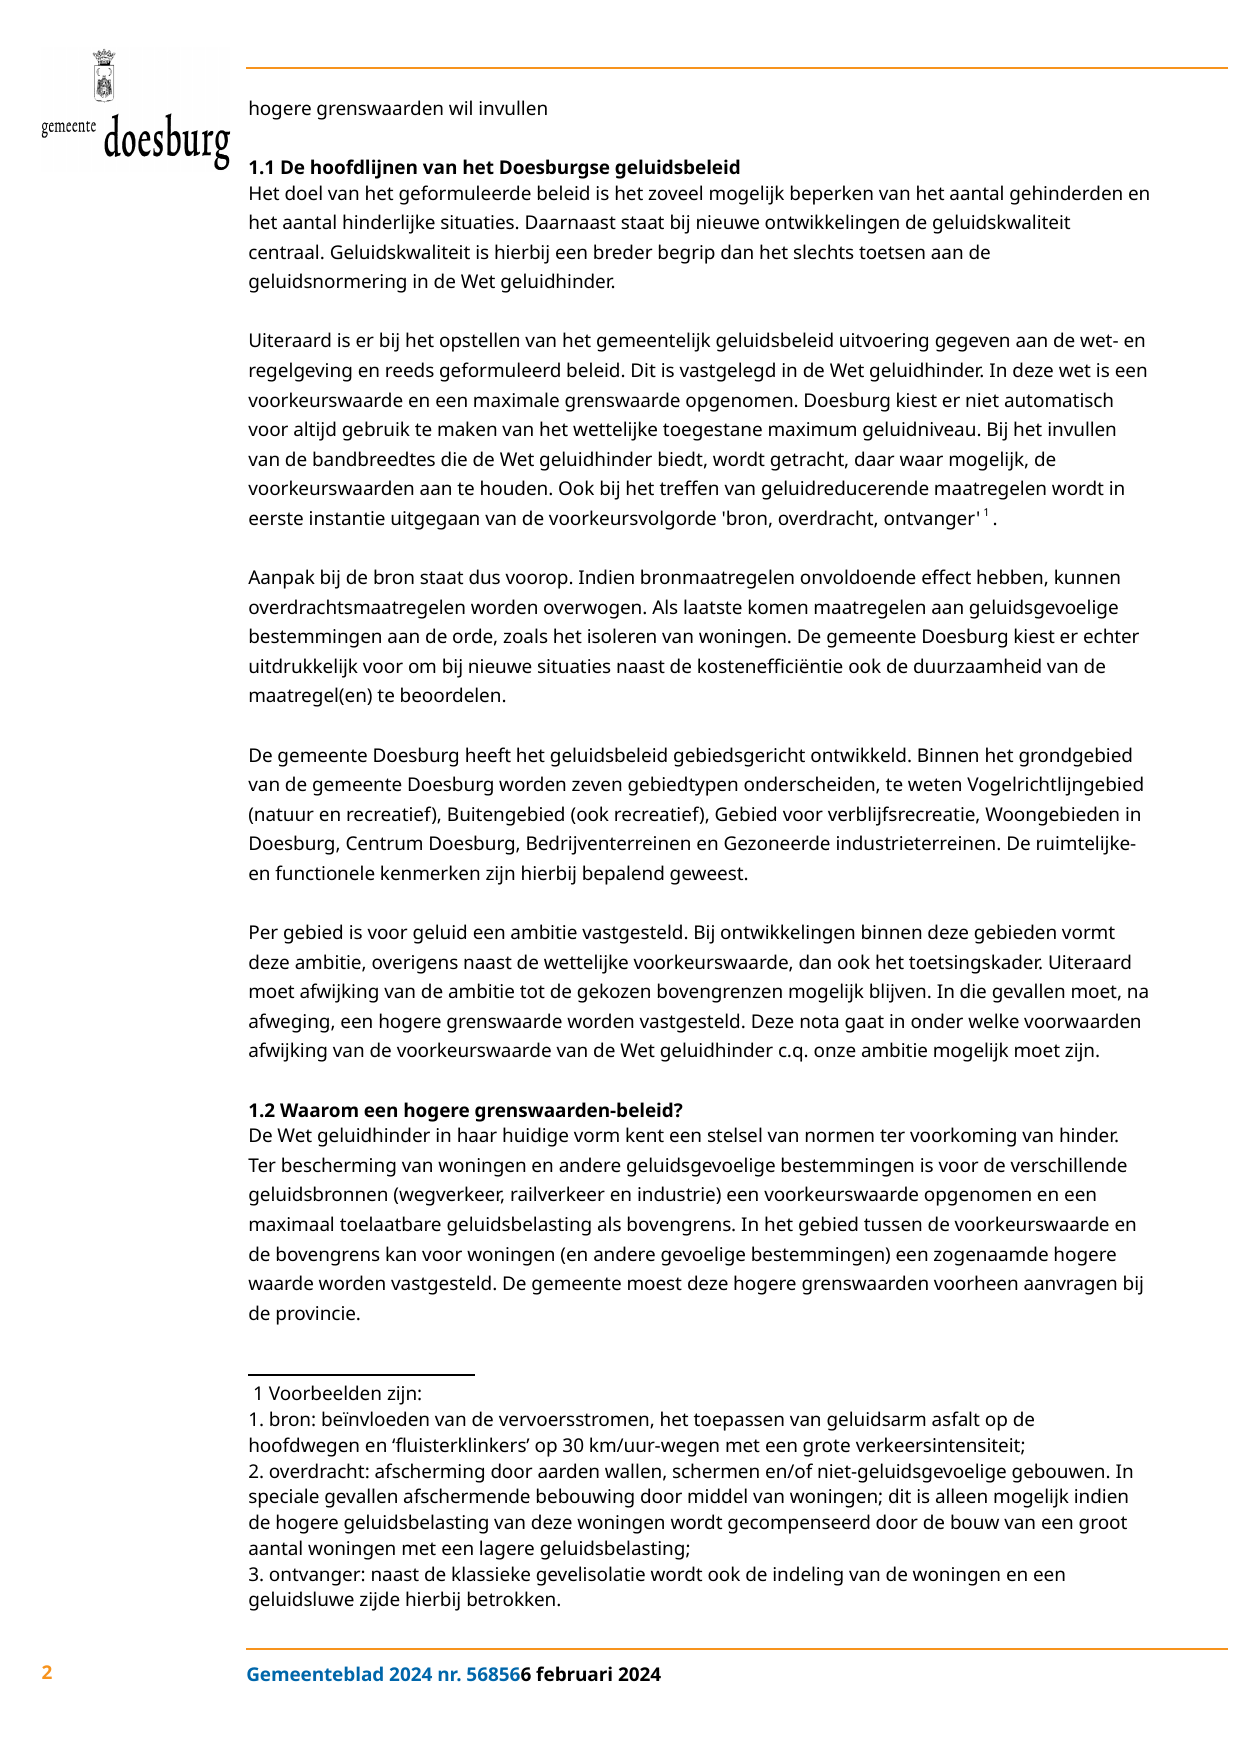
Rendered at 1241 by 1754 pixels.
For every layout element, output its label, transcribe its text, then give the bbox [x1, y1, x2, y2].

text Per gebied is voor geluid een ambitie vastgesteld. Bij ontwikkelingen binnen deze gebieden vormt deze ambitie, overigens naast de wettelijke voorkeurswaarde, dan ook het toetsingskader. Uiteraard moet afwijking van de ambitie tot de gekozen bovengrenzen mogelijk blijven. In die gevallen moet, na afweging, een hogere grenswaarde worden vastgesteld. Deze nota gaat in onder welke voorwaarden afwijking van de voorkeurswaarde van de Wet geluidhinder c.q. onze ambitie mogelijk moet zijn. [248, 919, 1152, 1063]
text Uiteraard is er bij het opstellen van het gemeentelijk geluidsbeleid uitvoering gegeven aan de wet- en regelgeving en reeds geformuleerd beleid. Dit is vastgelegd in de Wet geluidhinder. In deze wet is een voorkeurswaarde en een maximale grenswaarde opgenomen. Doesburg kiest er niet automatisch voor altijd gebruik te maken van het wettelijke toegestane maximum geluidniveau. Bij het invullen van de bandbreedtes die de Wet geluidhinder biedt, wordt getracht, daar waar mogelijk, de voorkeurswaarden aan te houden. Ook bij het treffen van geluidreducerende maatregelen wordt in eerste instantie uitgegaan van de voorkeursvolgorde 'bron, overdracht, ontvanger'. [248, 328, 1152, 531]
text 3. ontvanger: naast de klassieke gevelisolatie wordt ook de indeling van de woningen en een geluidsluwe zijde hierbij betrokken. [248, 1561, 1152, 1612]
text De Wet geluidhinder in haar huidige vorm kent een stelsel van normen ter voorkoming van hinder. Ter bescherming van woningen en andere geluidsgevoelige bestemmingen is voor de verschillende geluidsbronnen (wegverkeer, railverkeer en industrie) een voorkeurswaarde opgenomen en een maximaal toelaatbare geluidsbelasting als bovengrens. In het gebied tussen de voorkeurswaarde en de bovengrens kan voor woningen (en andere gevoelige bestemmingen) een zogenaamde hogere waarde worden vastgesteld. De gemeente moest deze hogere grenswaarden voorheen aanvragen bij de provincie. [248, 1122, 1152, 1326]
text 2. overdracht: afscherming door aarden wallen, schermen en/of niet-geluidsgevoelige gebouwen. In speciale gevallen afschermende bebouwing door middel van woningen; dit is alleen mogelijk indien de hogere geluidsbelasting van deze woningen wordt gecompenseerd door de bouw van een groot aantal woningen met een lagere geluidsbelasting; [248, 1458, 1152, 1561]
text Aanpak bij de bron staat dus voorop. Indien bronmaatregelen onvoldoende effect hebben, kunnen overdrachtsmaatregelen worden overwogen. Als laatste komen maatregelen aan geluidsgevoelige bestemmingen aan de orde, zoals het isoleren van woningen. De gemeente Doesburg kiest er echter uitdrukkelijk voor om bij nieuwe situaties naast de kostenefficiëntie ook de duurzaamheid van de maatregel(en) te beoordelen. [248, 564, 1152, 708]
text 1.2 Waarom een hogere grenswaarden-beleid? [248, 1097, 1152, 1122]
text Voorbeelden zijn: [248, 1381, 1152, 1406]
text De gemeente Doesburg heeft het geluidsbeleid gebiedsgericht ontwikkeld. Binnen het grondgebied van de gemeente Doesburg worden zeven gebiedtypen onderscheiden, te weten Vogelrichtlijngebied (natuur en recreatief), Buitengebied (ook recreatief), Gebied voor verblijfsrecreatie, Woongebieden in Doesburg, Centrum Doesburg, Bedrijventerreinen en Gezoneerde industrieterreinen. De ruimtelijke- en functionele kenmerken zijn hierbij bepalend geweest. [248, 742, 1152, 886]
text 1. bron: beïnvloeden van de vervoersstromen, het toepassen van geluidsarm asfalt op de hoofdwegen en ‘fluisterklinkers’ op 30 km/uur-wegen met een grote verkeersintensiteit; [248, 1406, 1152, 1458]
text 1.1 De hoofdlijnen van het Doesburgse geluidsbeleid [248, 154, 1152, 180]
text Het doel van het geformuleerde beleid is het zoveel mogelijk beperken van het aantal gehinderden en het aantal hinderlijke situaties. Daarnaast staat bij nieuwe ontwikkelingen de geluidskwaliteit centraal. Geluidskwaliteit is hierbij een breder begrip dan het slechts toetsen aan de geluidsnormering in de Wet geluidhinder. [248, 180, 1152, 294]
text hogere grenswaarden wil invullen [248, 95, 1152, 121]
picture [41, 47, 231, 172]
